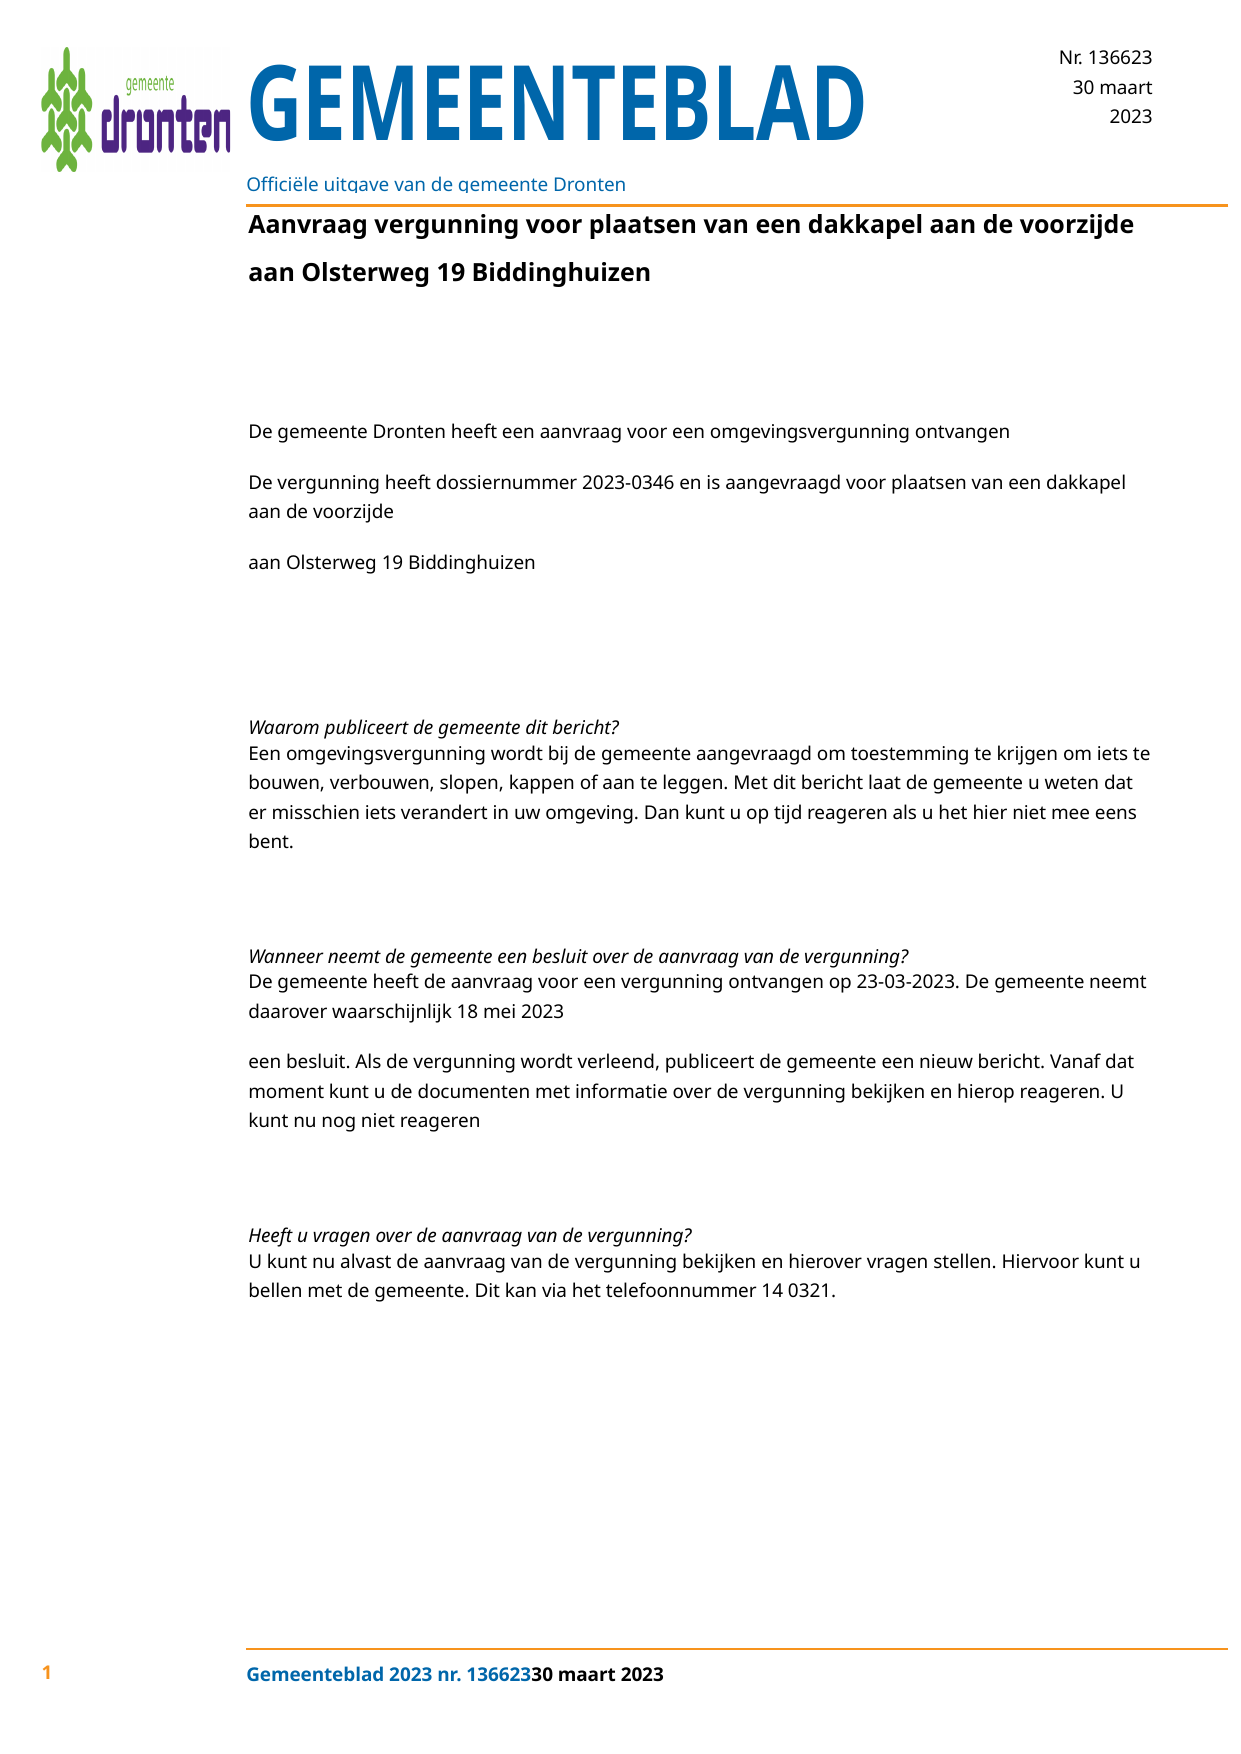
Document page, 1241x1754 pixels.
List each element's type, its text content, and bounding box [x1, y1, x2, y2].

text Aanvraag vergunning voor plaatsen van een dakkapel aan de voorzijde aan Olsterweg 19 Biddinghuizen [248, 207, 1152, 288]
text een besluit. Als de vergunning wordt verleend, publiceert de gemeente een nieuw bericht. Vanaf dat moment kunt u de documenten met informatie over de vergunning bekijken en hierop reageren. U kunt nu nog niet reageren [248, 1048, 1152, 1133]
text De vergunning heeft dossiernummer 2023-0346 en is aangevraagd voor plaatsen van een dakkapel aan de voorzijde [248, 469, 1152, 524]
text U kunt nu alvast de aanvraag van de vergunning bekijken en hierover vragen stellen. Hiervoor kunt u bellen met de gemeente. Dit kan via het telefoonnummer 14 0321. [248, 1248, 1152, 1303]
text Heeft u vragen over de aanvraag van de vergunning? [248, 1222, 1152, 1248]
text Waarom publiceert de gemeente dit bericht? [248, 714, 1152, 740]
picture [41, 47, 231, 172]
text Een omgevingsvergunning wordt bij de gemeente aangevraagd om toestemming te krijgen om iets te bouwen, verbouwen, slopen, kappen of aan te leggen. Met dit bericht laat de gemeente u weten dat er misschien iets verandert in uw omgeving. Dan kunt u op tijd reageren als u het hier niet mee eens bent. [248, 740, 1152, 854]
text De gemeente Dronten heeft een aanvraag voor een omgevingsvergunning ontvangen [248, 419, 1152, 444]
text De gemeente heeft de aanvraag voor een vergunning ontvangen op 23-03-2023. De gemeente neemt daarover waarschijnlijk 18 mei 2023 [248, 968, 1152, 1024]
text aan Olsterweg 19 Biddinghuizen [248, 549, 1152, 575]
text Wanneer neemt de gemeente een besluit over de aanvraag van de vergunning? [248, 943, 1152, 968]
